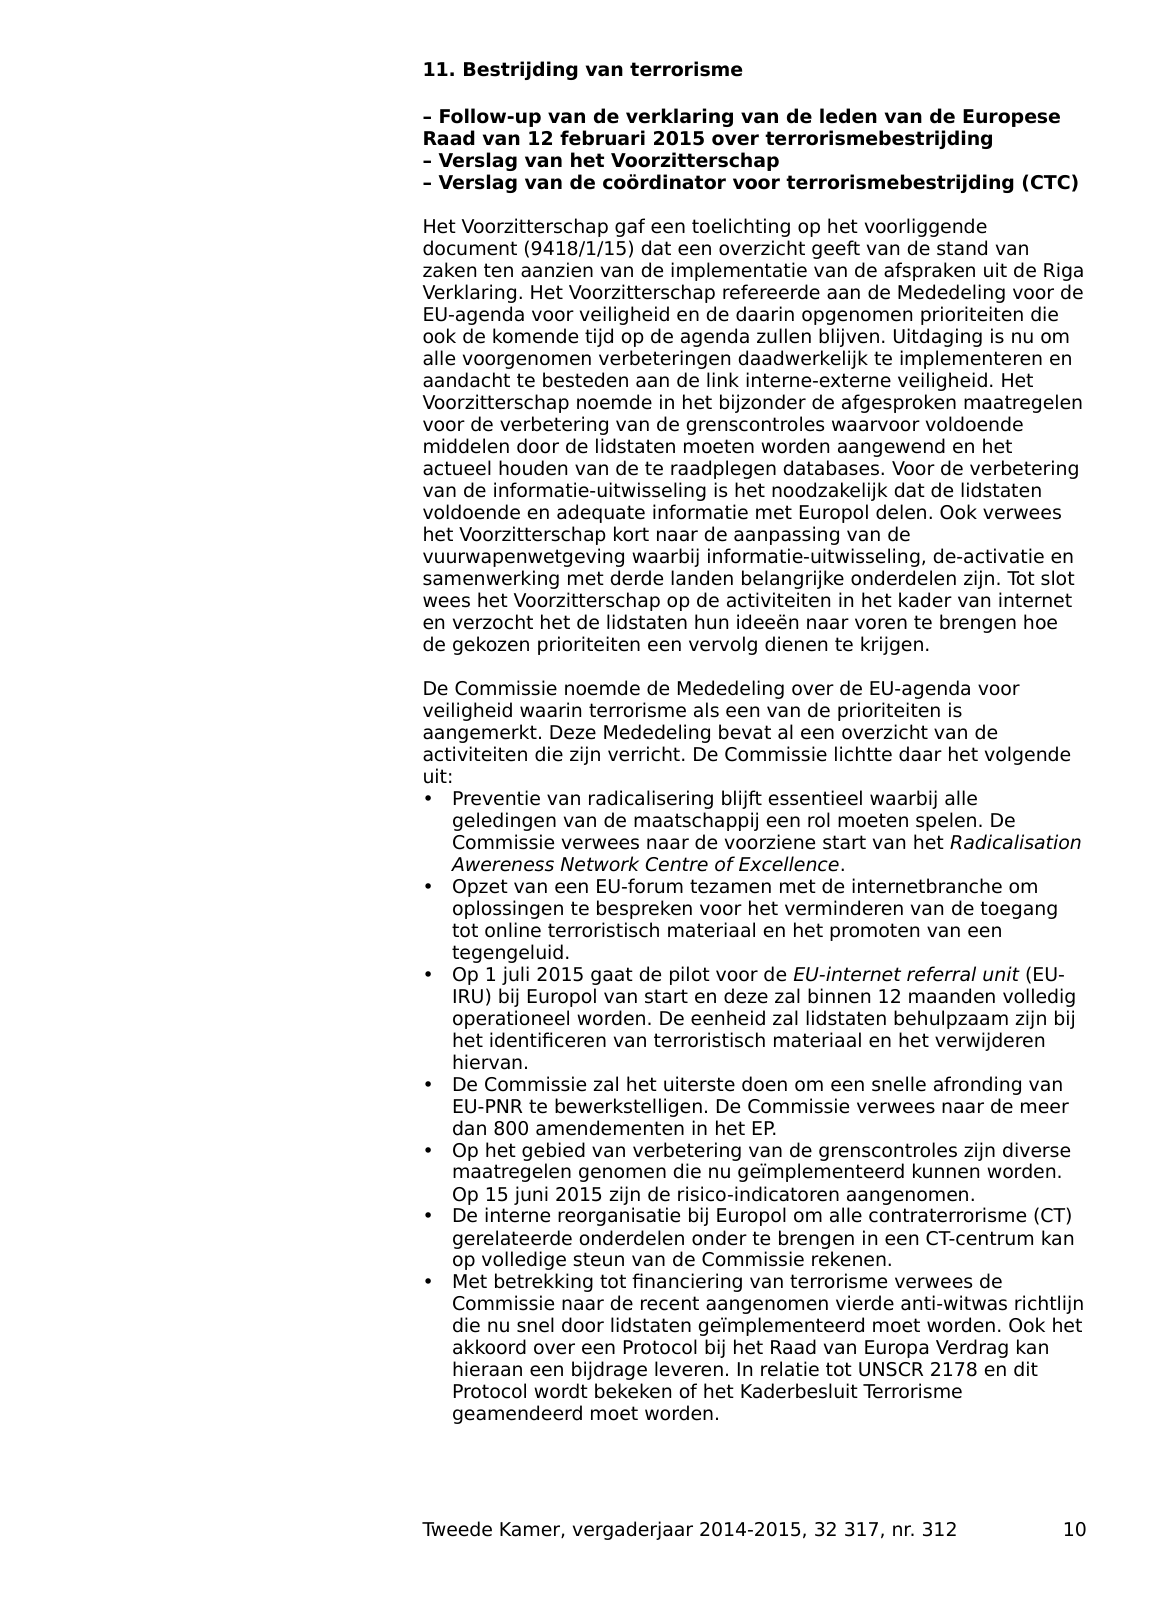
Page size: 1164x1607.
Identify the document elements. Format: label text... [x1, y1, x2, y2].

text • De Commissie zal het uiterste doen om een snelle afronding van EU-PNR te bewerkstelligen. De Commissie verwees naar de meer dan 800 amendementen in het EP. [422, 1073, 1087, 1139]
text • Opzet van een EU-forum tezamen met de internetbranche om oplossingen te bespreken voor het verminderen van de toegang tot online terroristisch materiaal en het promoten van een tegengeluid. [422, 876, 1087, 964]
text – Follow-up van de verklaring van de leden van de Europese Raad van 12 februari 2015 over terrorismebestrijding [422, 106, 1087, 150]
subtitle 11. Bestrijding van terrorisme [422, 59, 1087, 81]
text – Verslag van de coördinator voor terrorismebestrijding (CTC) [422, 172, 1087, 194]
text De Commissie noemde de Mededeling over de EU-agenda voor veiligheid waarin terrorisme als een van de prioriteiten is aangemerkt. Deze Mededeling bevat al een overzicht van de activiteiten die zijn verricht. De Commissie lichtte daar het volgende uit: [422, 678, 1087, 788]
text • Preventie van radicalisering blijft essentieel waarbij alle geledingen van de maatschappij een rol moeten spelen. De Commissie verwees naar de voorziene start van het Radicalisation Awereness Network Centre of Excellence. [422, 788, 1087, 876]
text • Op het gebied van verbetering van de grenscontroles zijn diverse maatregelen genomen die nu geïmplementeerd kunnen worden. Op 15 juni 2015 zijn de risico-indicatoren aangenomen. [422, 1139, 1087, 1205]
text Het Voorzitterschap gaf een toelichting op het voorliggende document (9418/1/15) dat een overzicht geeft van de stand van zaken ten aanzien van de implementatie van de afspraken uit de Riga Verklaring. Het Voorzitterschap refereerde aan de Mededeling voor de EU-agenda voor veiligheid en de daarin opgenomen prioriteiten die ook de komende tijd op de agenda zullen blijven. Uitdaging is nu om alle voorgenomen verbeteringen daadwerkelijk te implementeren en aandacht te besteden aan de link interne-externe veiligheid. Het Voorzitterschap noemde in het bijzonder de afgesproken maatregelen voor de verbetering van de grenscontroles waarvoor voldoende middelen door de lidstaten moeten worden aangewend en het actueel houden van de te raadplegen databases. Voor de verbetering van de informatie-uitwisseling is het noodzakelijk dat de lidstaten voldoende en adequate informatie met Europol delen. Ook verwees het Voorzitterschap kort naar de aanpassing van de vuurwapenwetgeving waarbij informatie-uitwisseling, de-activatie en samenwerking met derde landen belangrijke onderdelen zijn. Tot slot wees het Voorzitterschap op de activiteiten in het kader van internet en verzocht het de lidstaten hun ideeën naar voren te brengen hoe de gekozen prioriteiten een vervolg dienen te krijgen. [422, 216, 1087, 656]
text • Op 1 juli 2015 gaat de pilot voor de EU-internet referral unit (EU-IRU) bij Europol van start en deze zal binnen 12 maanden volledig operationeel worden. De eenheid zal lidstaten behulpzaam zijn bij het identificeren van terroristisch materiaal en het verwijderen hiervan. [422, 964, 1087, 1073]
text • De interne reorganisatie bij Europol om alle contraterrorisme (CT) gerelateerde onderdelen onder te brengen in een CT-centrum kan op volledige steun van de Commissie rekenen. [422, 1205, 1087, 1271]
text – Verslag van het Voorzitterschap [422, 150, 1087, 172]
text • Met betrekking tot financiering van terrorisme verwees de Commissie naar de recent aangenomen vierde anti-witwas richtlijn die nu snel door lidstaten geïmplementeerd moet worden. Ook het akkoord over een Protocol bij het Raad van Europa Verdrag kan hieraan een bijdrage leveren. In relatie tot UNSCR 2178 en dit Protocol wordt bekeken of het Kaderbesluit Terrorisme geamendeerd moet worden. [422, 1271, 1087, 1425]
